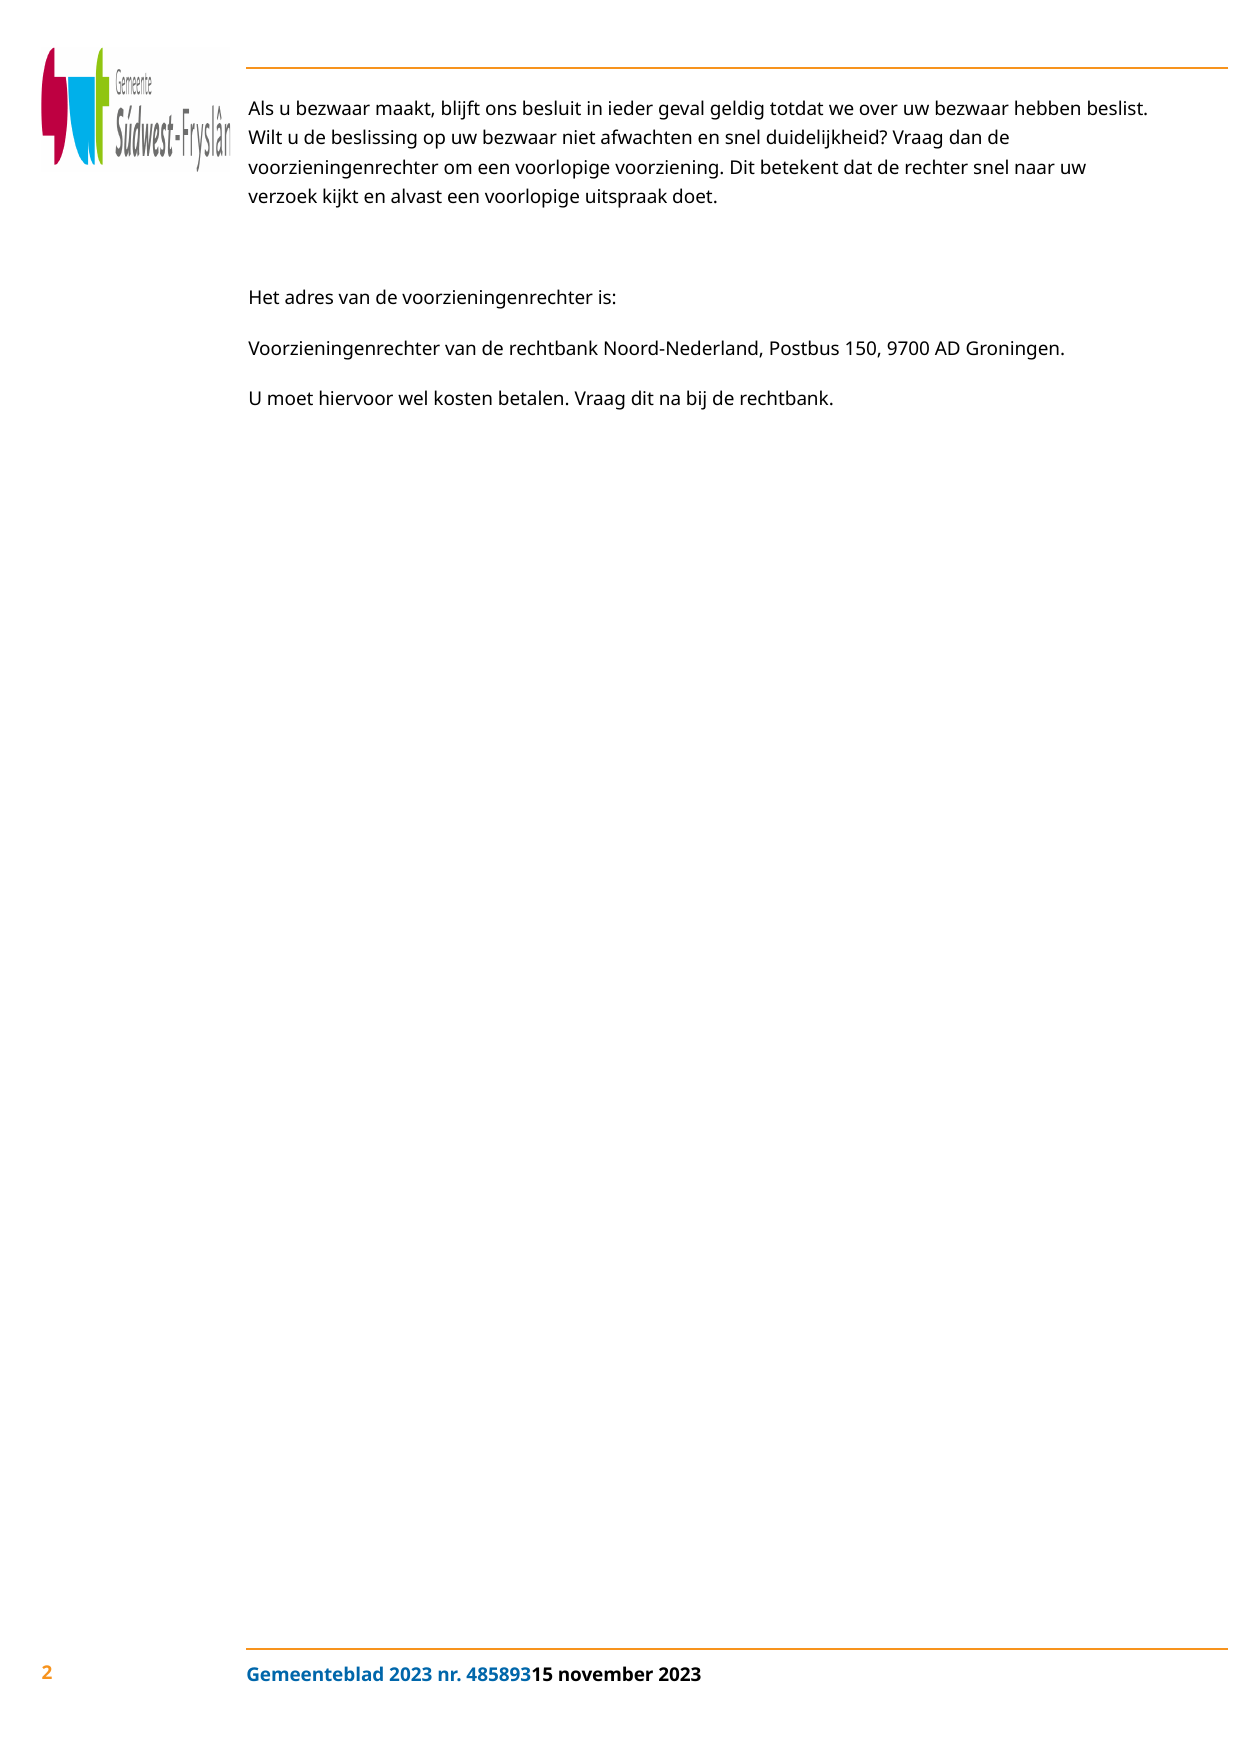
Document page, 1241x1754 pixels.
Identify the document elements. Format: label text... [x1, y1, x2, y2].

text Als u bezwaar maakt, blijft ons besluit in ieder geval geldig totdat we over uw bezwaar hebben beslist. Wilt u de beslissing op uw bezwaar niet afwachten en snel duidelijkheid? Vraag dan de voorzieningenrechter om een voorlopige voorziening. Dit betekent dat de rechter snel naar uw verzoek kijkt en alvast een voorlopige uitspraak doet. [248, 95, 1152, 209]
text U moet hiervoor wel kosten betalen. Vraag dit na bij de rechtbank. [248, 385, 1152, 411]
picture [41, 47, 231, 172]
text Het adres van de voorzieningenrechter is: [248, 284, 1152, 310]
text Voorzieningenrechter van de rechtbank Noord-Nederland, Postbus 150, 9700 AD Groningen. [248, 335, 1152, 361]
